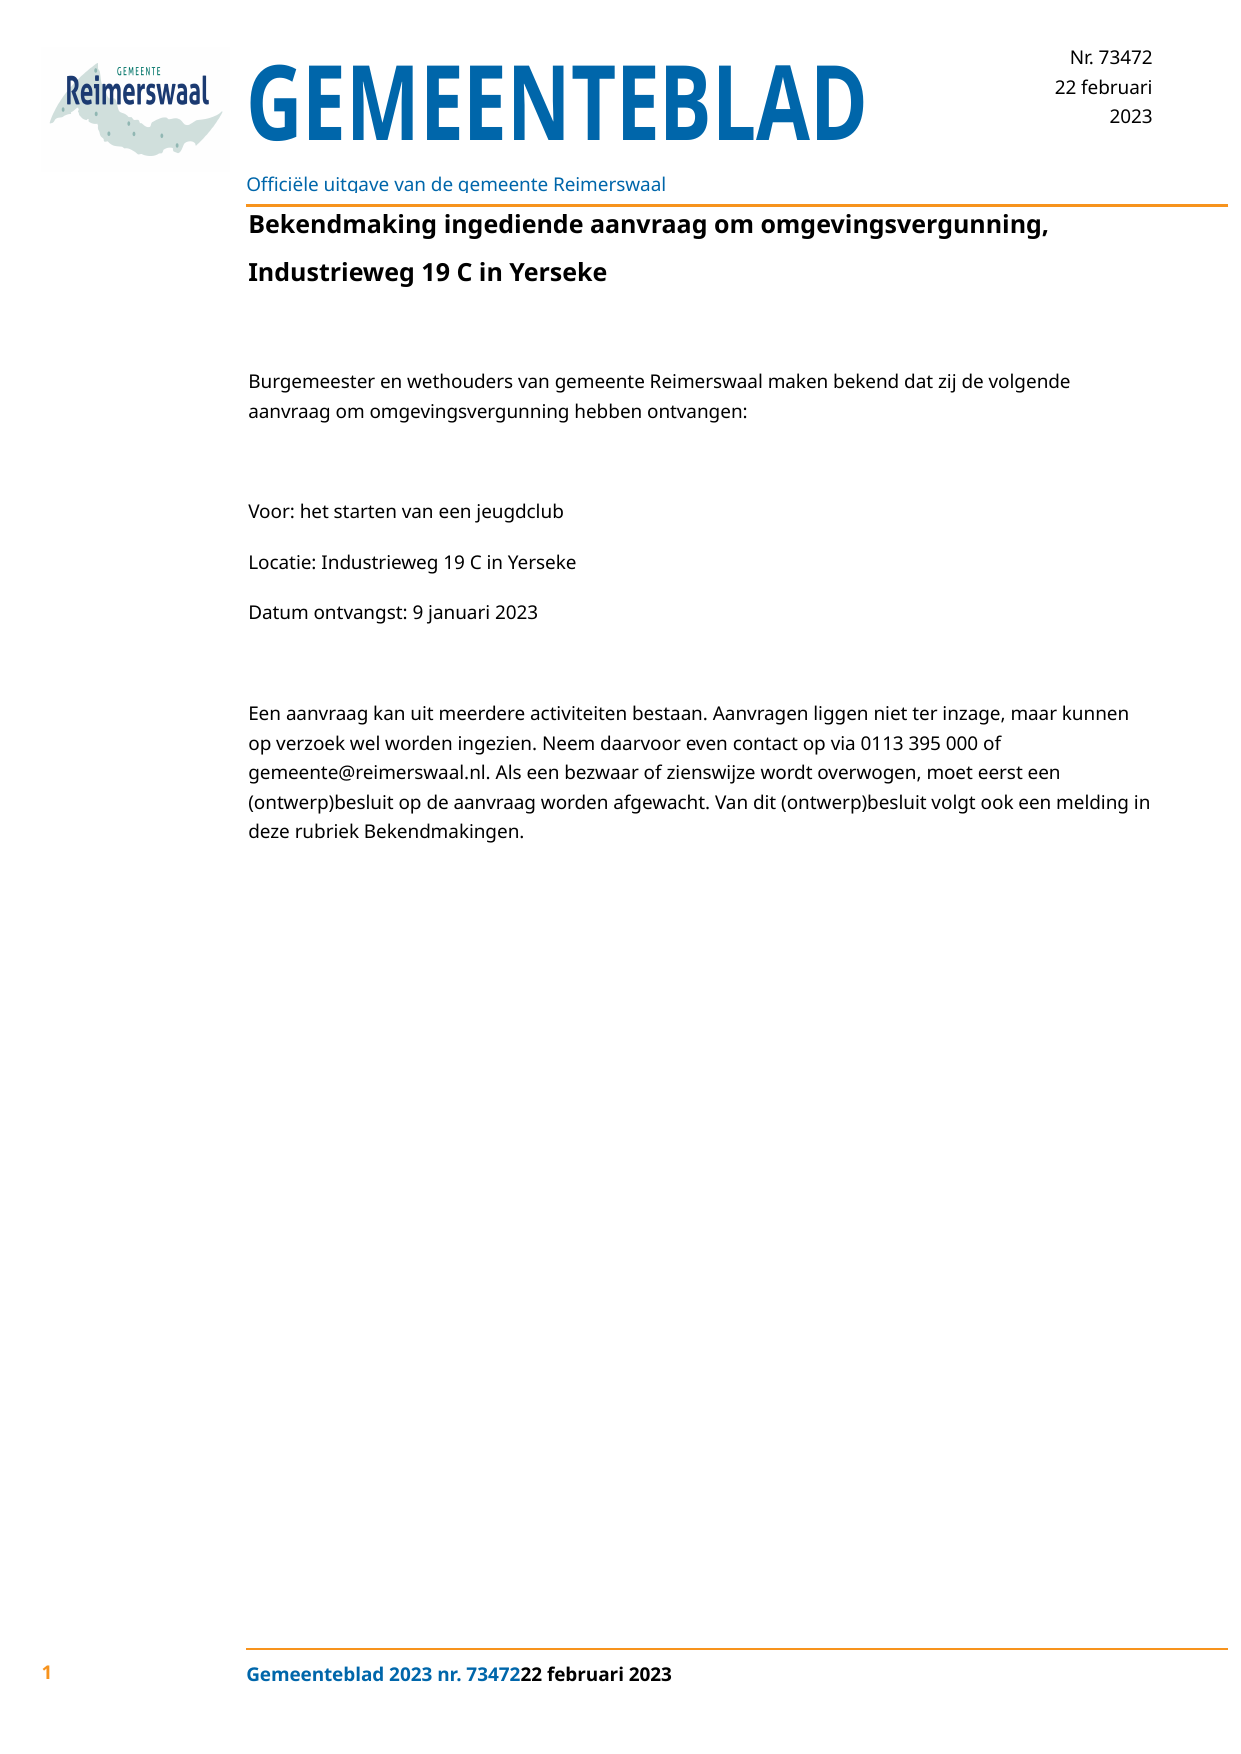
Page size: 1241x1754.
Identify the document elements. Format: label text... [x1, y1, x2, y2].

text Bekendmaking ingediende aanvraag om omgevingsvergunning, Industrieweg 19 C in Yerseke [248, 207, 1152, 288]
text Datum ontvangst: 9 januari 2023 [248, 599, 1152, 625]
picture [41, 47, 231, 172]
text Burgemeester en wethouders van gemeente Reimerswaal maken bekend dat zij de volgende aanvraag om omgevingsvergunning hebben ontvangen: [248, 368, 1152, 424]
text Voor: het starten van een jeugdclub [248, 499, 1152, 524]
text Een aanvraag kan uit meerdere activiteiten bestaan. Aanvragen liggen niet ter inzage, maar kunnen op verzoek wel worden ingezien. Neem daarvoor even contact op via 0113 395 000 of gemeente@reimerswaal.nl. Als een bezwaar of zienswijze wordt overwogen, moet eerst een (ontwerp)besluit op de aanvraag worden afgewacht. Van dit (ontwerp)besluit volgt ook een melding in deze rubriek Bekendmakingen. [248, 700, 1152, 844]
text Locatie: Industrieweg 19 C in Yerseke [248, 549, 1152, 575]
